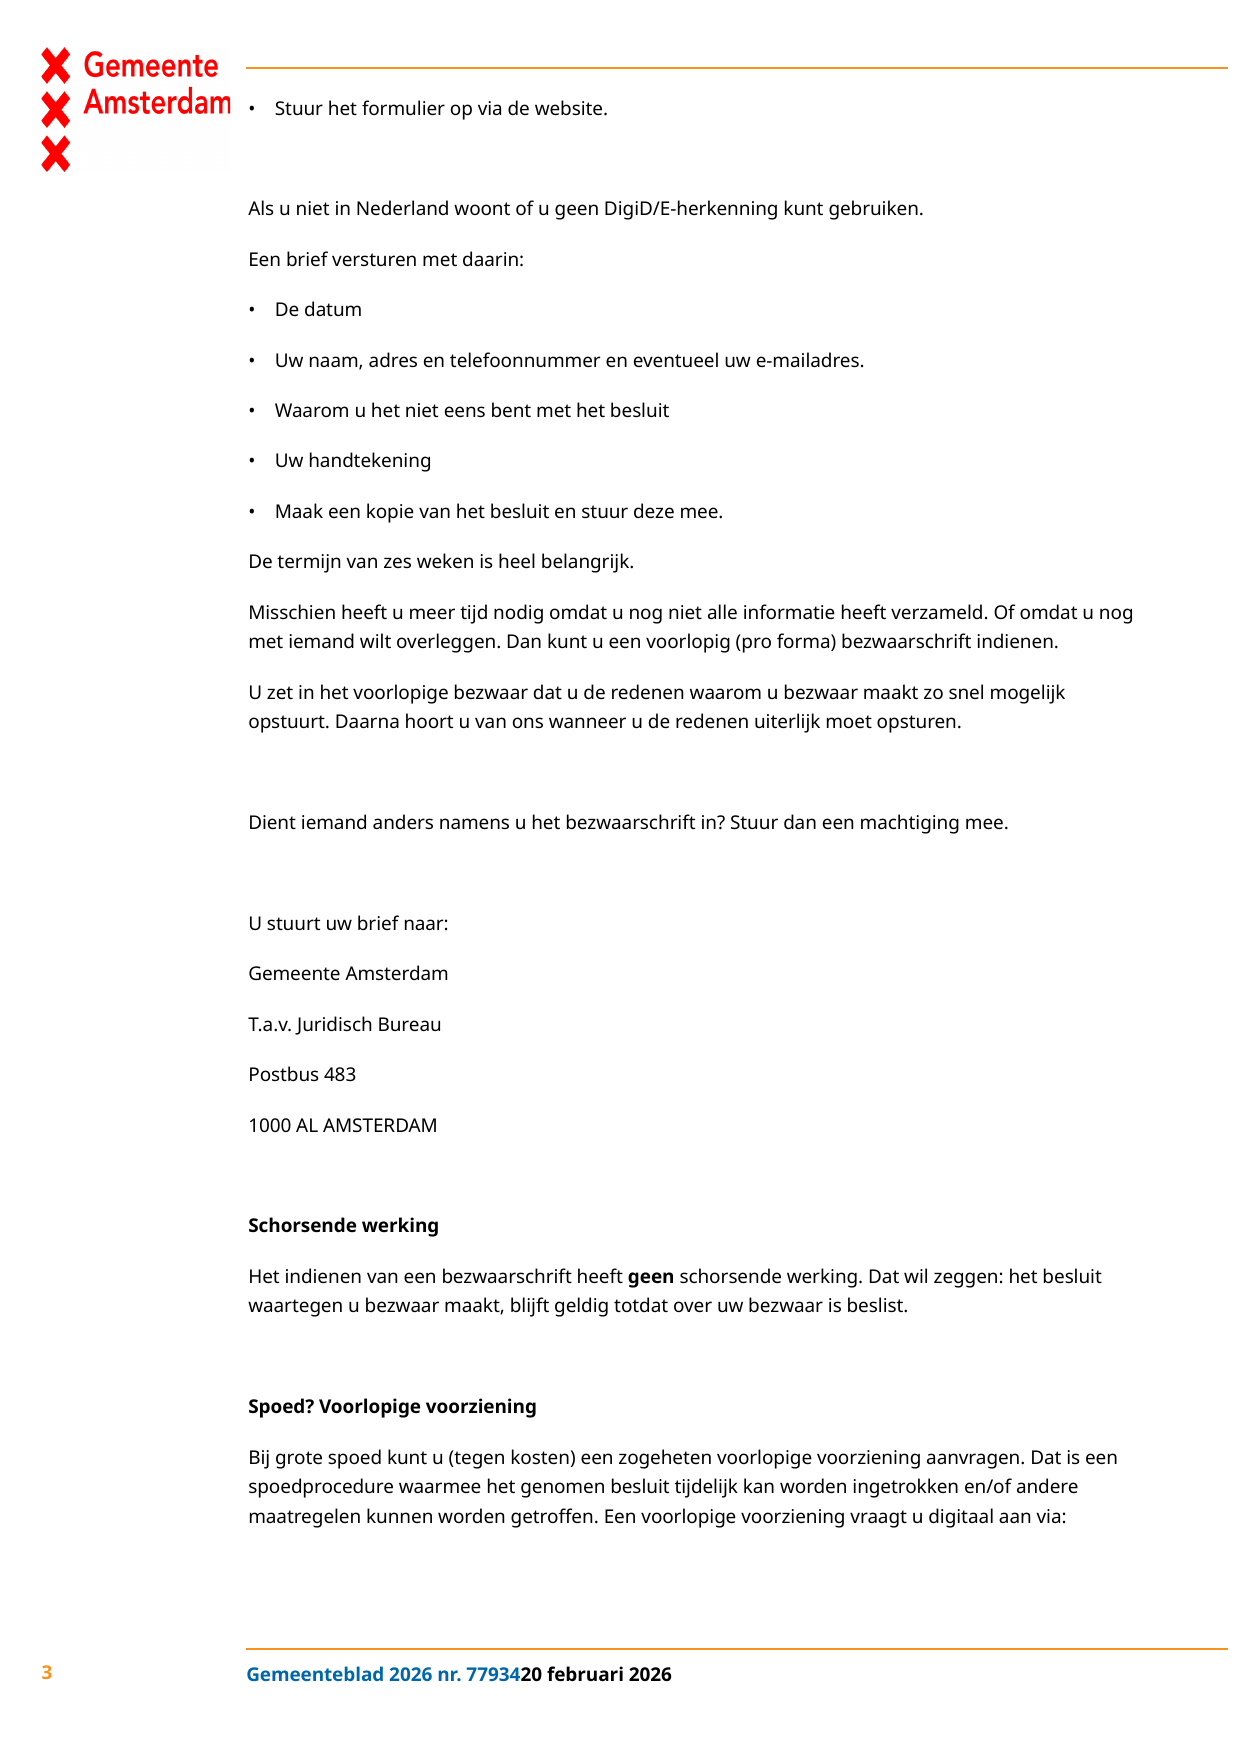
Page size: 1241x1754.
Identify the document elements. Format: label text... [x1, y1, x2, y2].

text Spoed? Voorlopige voorziening [248, 1393, 1152, 1419]
text Postbus 483 [248, 1061, 1152, 1087]
text Dient iemand anders namens u het bezwaarschrift in? Stuur dan een machtiging mee. [248, 809, 1152, 835]
text Bij grote spoed kunt u (tegen kosten) een zogeheten voorlopige voorziening aanvragen. Dat is een spoedprocedure waarmee het genomen besluit tijdelijk kan worden ingetrokken en/of andere maatregelen kunnen worden getroffen. Een voorlopige voorziening vraagt u digitaal aan via: [248, 1444, 1152, 1529]
text Als u niet in Nederland woont of u geen DigiD/E-herkenning kunt gebruiken. [248, 196, 1152, 221]
text • Maak een kopie van het besluit en stuur deze mee. [248, 498, 1152, 524]
text T.a.v. Juridisch Bureau [248, 1011, 1152, 1037]
text De termijn van zes weken is heel belangrijk. [248, 548, 1152, 574]
text Een brief versturen met daarin: [248, 246, 1152, 272]
text Gemeente Amsterdam [248, 961, 1152, 986]
text • De datum [248, 296, 1152, 322]
text Misschien heeft u meer tijd nodig omdat u nog niet alle informatie heeft verzameld. Of omdat u nog met iemand wilt overleggen. Dan kunt u een voorlopig (pro forma) bezwaarschrift indienen. [248, 599, 1152, 654]
text • Stuur het formulier op via de website. [248, 95, 1152, 121]
text 1000 AL AMSTERDAM [248, 1112, 1152, 1138]
text U zet in het voorlopige bezwaar dat u de redenen waarom u bezwaar maakt zo snel mogelijk opstuurt. Daarna hoort u van ons wanneer u de redenen uiterlijk moet opsturen. [248, 679, 1152, 734]
text • Waarom u het niet eens bent met het besluit [248, 397, 1152, 423]
text Schorsende werking [248, 1213, 1152, 1238]
text U stuurt uw brief naar: [248, 910, 1152, 936]
text • Uw naam, adres en telefoonnummer en eventueel uw e-mailadres. [248, 347, 1152, 373]
picture [41, 47, 231, 172]
text Het indienen van een bezwaarschrift heeft geen schorsende werking. Dat wil zeggen: het besluit waartegen u bezwaar maakt, blijft geldig totdat over uw bezwaar is beslist. [248, 1263, 1152, 1318]
text • Uw handtekening [248, 448, 1152, 473]
